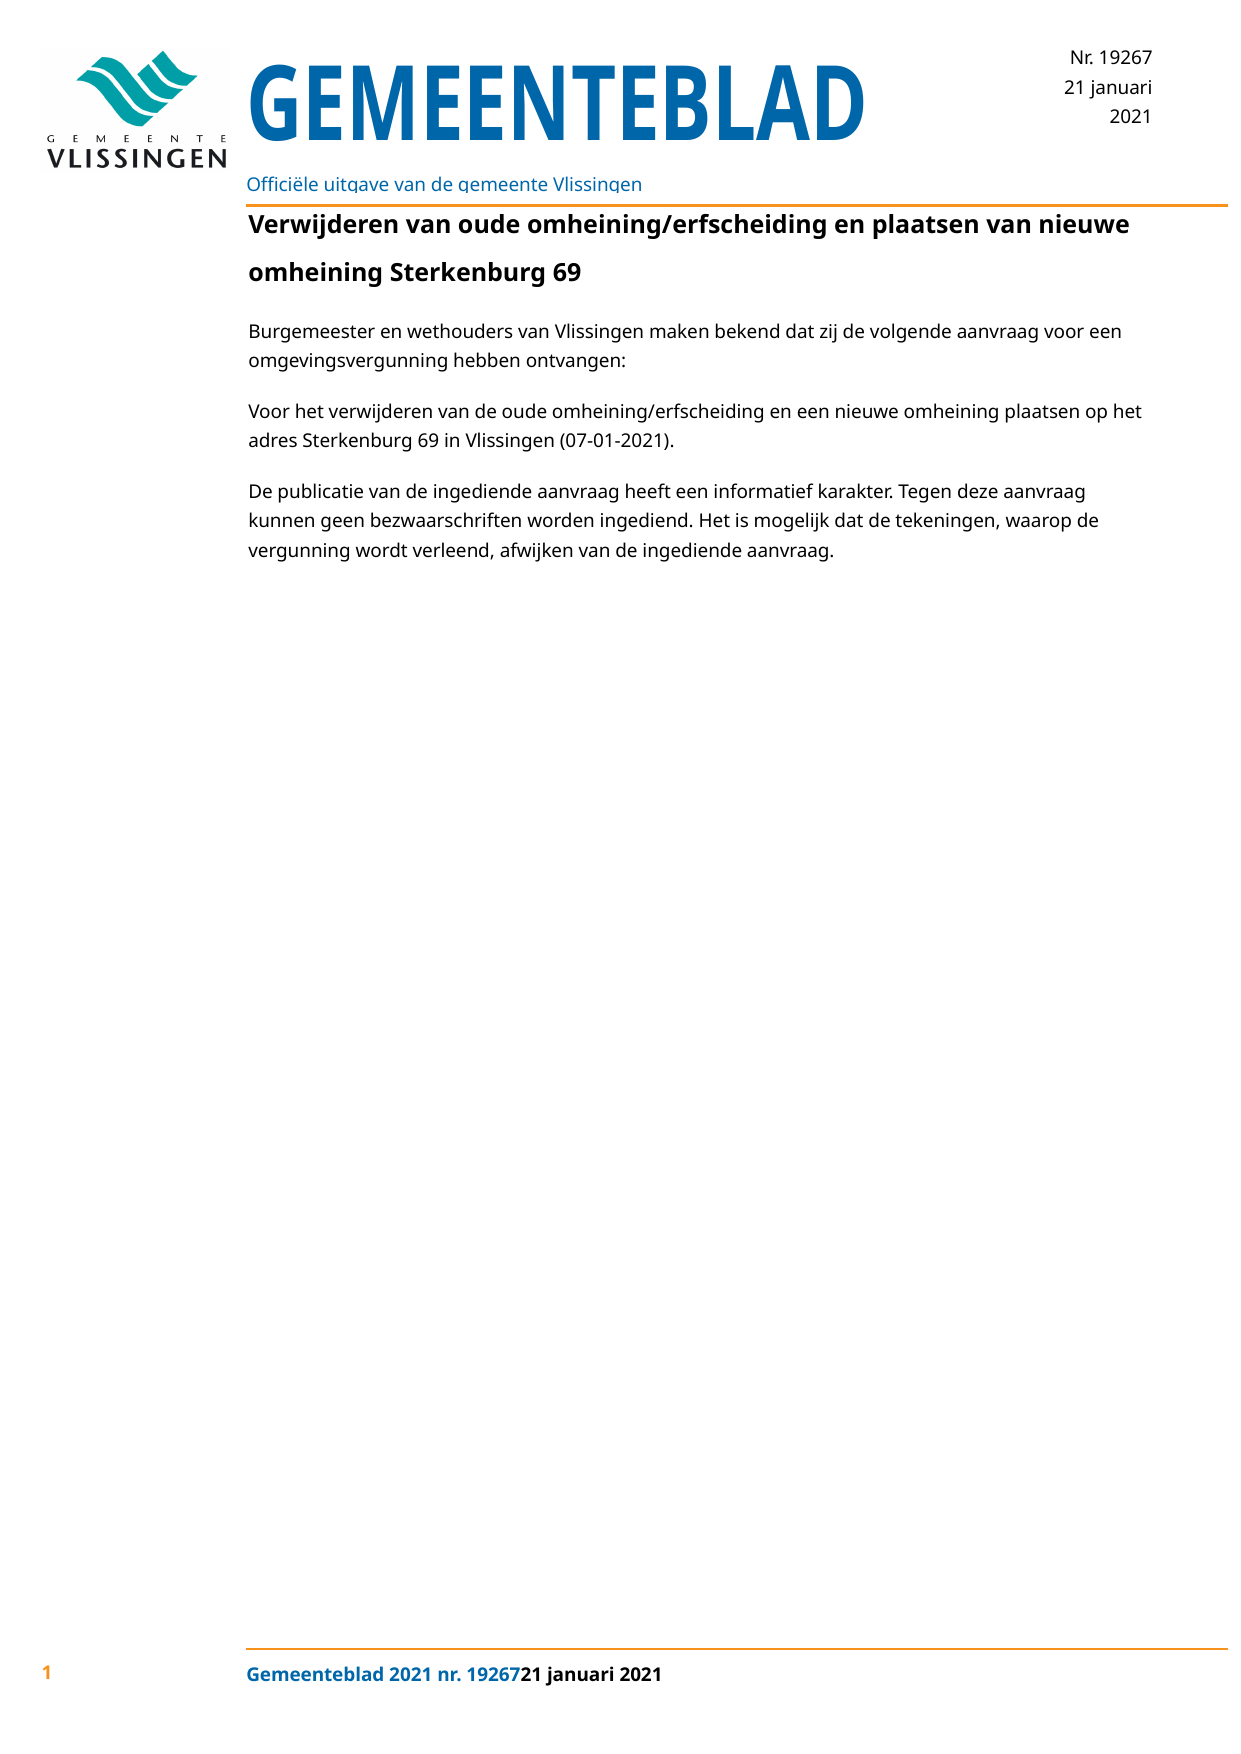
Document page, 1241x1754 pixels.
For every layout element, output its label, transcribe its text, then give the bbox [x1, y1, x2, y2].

picture [41, 47, 231, 172]
text De publicatie van de ingediende aanvraag heeft een informatief karakter. Tegen deze aanvraag kunnen geen bezwaarschriften worden ingediend. Het is mogelijk dat de tekeningen, waarop de vergunning wordt verleend, afwijken van de ingediende aanvraag. [248, 478, 1152, 563]
text Voor het verwijderen van de oude omheining/erfscheiding en een nieuwe omheining plaatsen op het adres Sterkenburg 69 in Vlissingen (07-01-2021). [248, 398, 1152, 453]
text Verwijderen van oude omheining/erfscheiding en plaatsen van nieuwe omheining Sterkenburg 69 [248, 207, 1152, 288]
text Burgemeester en wethouders van Vlissingen maken bekend dat zij de volgende aanvraag voor een omgevingsvergunning hebben ontvangen: [248, 318, 1152, 373]
